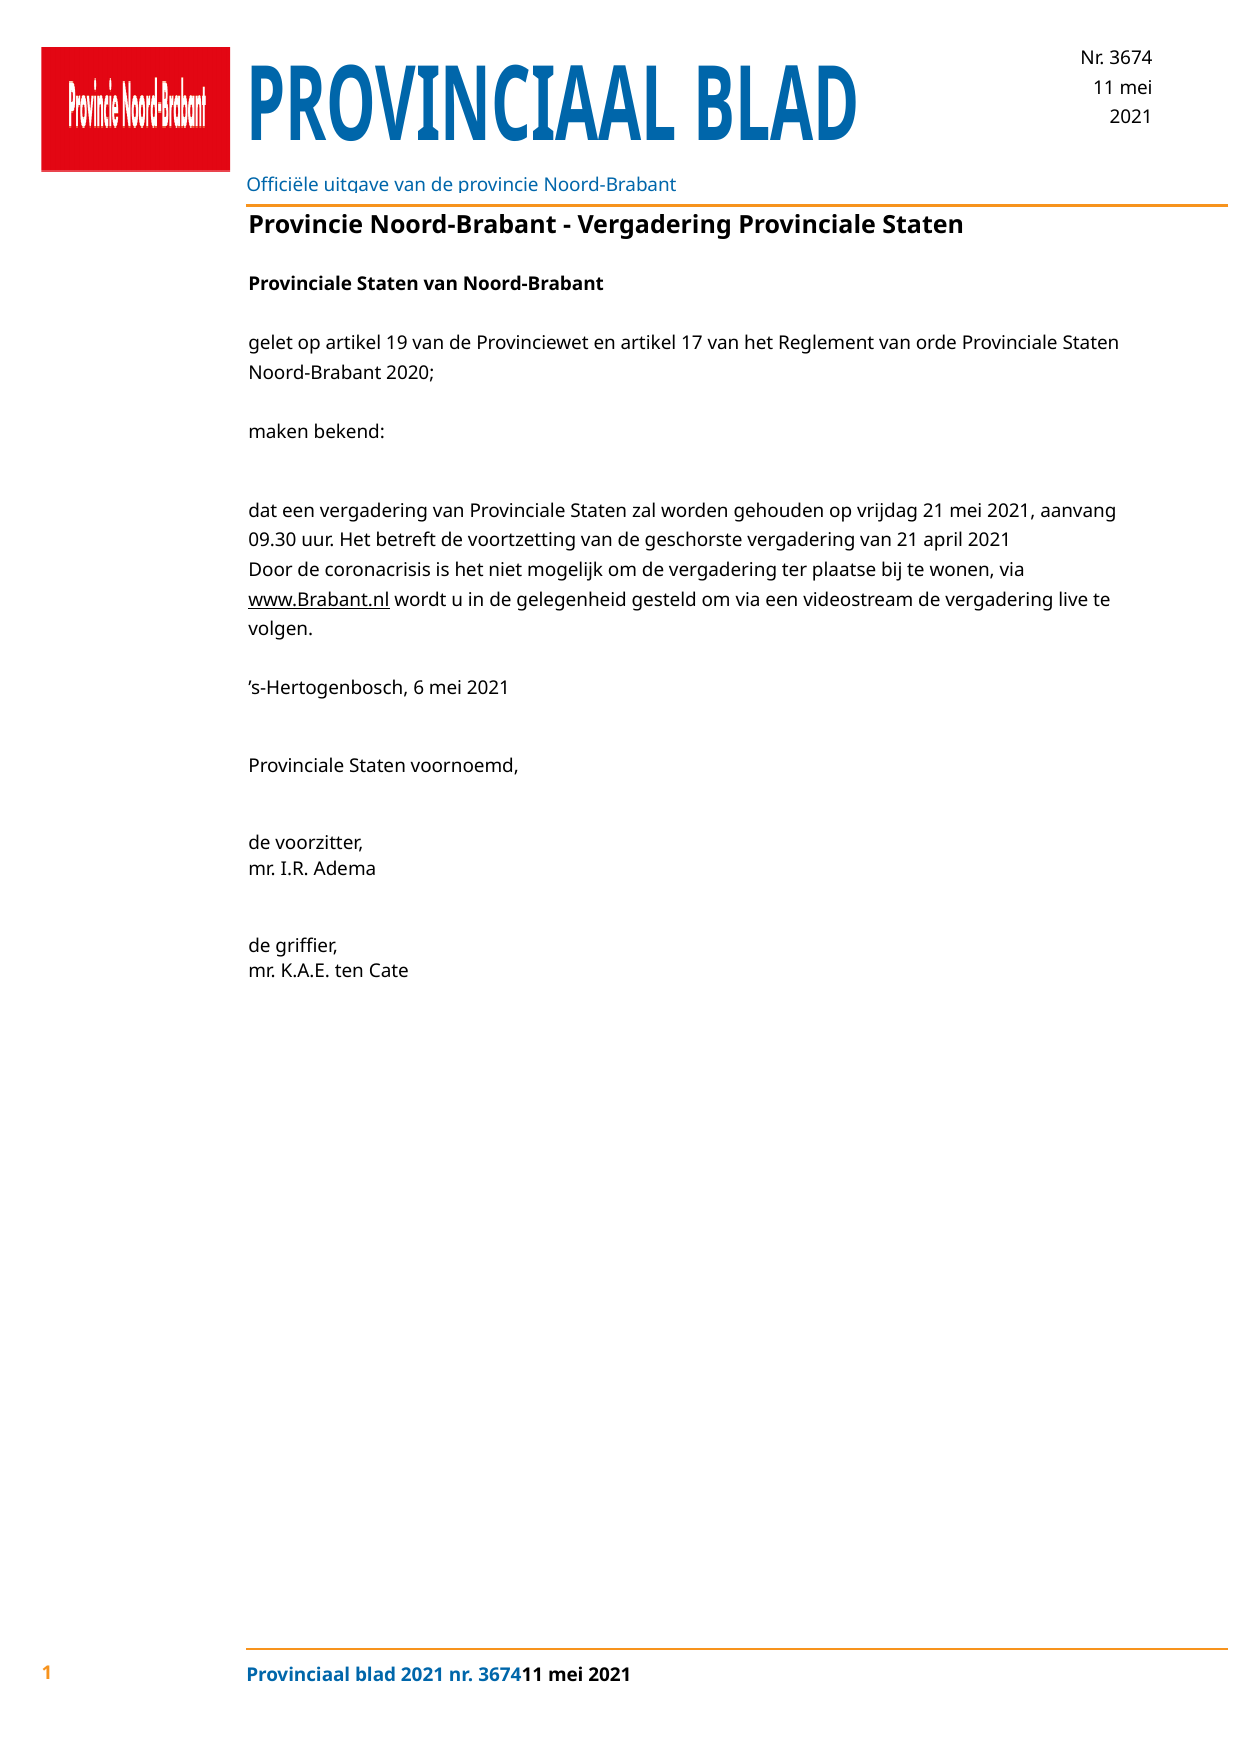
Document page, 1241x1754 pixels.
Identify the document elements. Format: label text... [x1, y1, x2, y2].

text de voorzitter, [248, 829, 1152, 855]
text maken bekend: [248, 418, 1152, 444]
text Provincie Noord-Brabant - Vergadering Provinciale Staten [248, 207, 1152, 241]
text gelet op artikel 19 van de Provinciewet en artikel 17 van het Reglement van orde Provinciale Staten Noord-Brabant 2020; [248, 329, 1152, 385]
text Provinciale Staten van Noord-Brabant [248, 270, 1152, 296]
text mr. K.A.E. ten Cate [248, 958, 1152, 983]
picture [41, 47, 231, 172]
text de griffier, [248, 932, 1152, 958]
text Provinciale Staten voornoemd, [248, 752, 1152, 777]
text dat een vergadering van Provinciale Staten zal worden gehouden op vrijdag 21 mei 2021, aanvang 09.30 uur. Het betreft de voortzetting van de geschorste vergadering van 21 april 2021 [248, 497, 1152, 552]
text ’s-Hertogenbosch, 6 mei 2021 [248, 674, 1152, 700]
text mr. I.R. Adema [248, 855, 1152, 880]
text Door de coronacrisis is het niet mogelijk om de vergadering ter plaatse bij te wonen, via www.Brabant.nl wordt u in de gelegenheid gesteld om via een videostream de vergadering live te volgen. [248, 556, 1152, 641]
